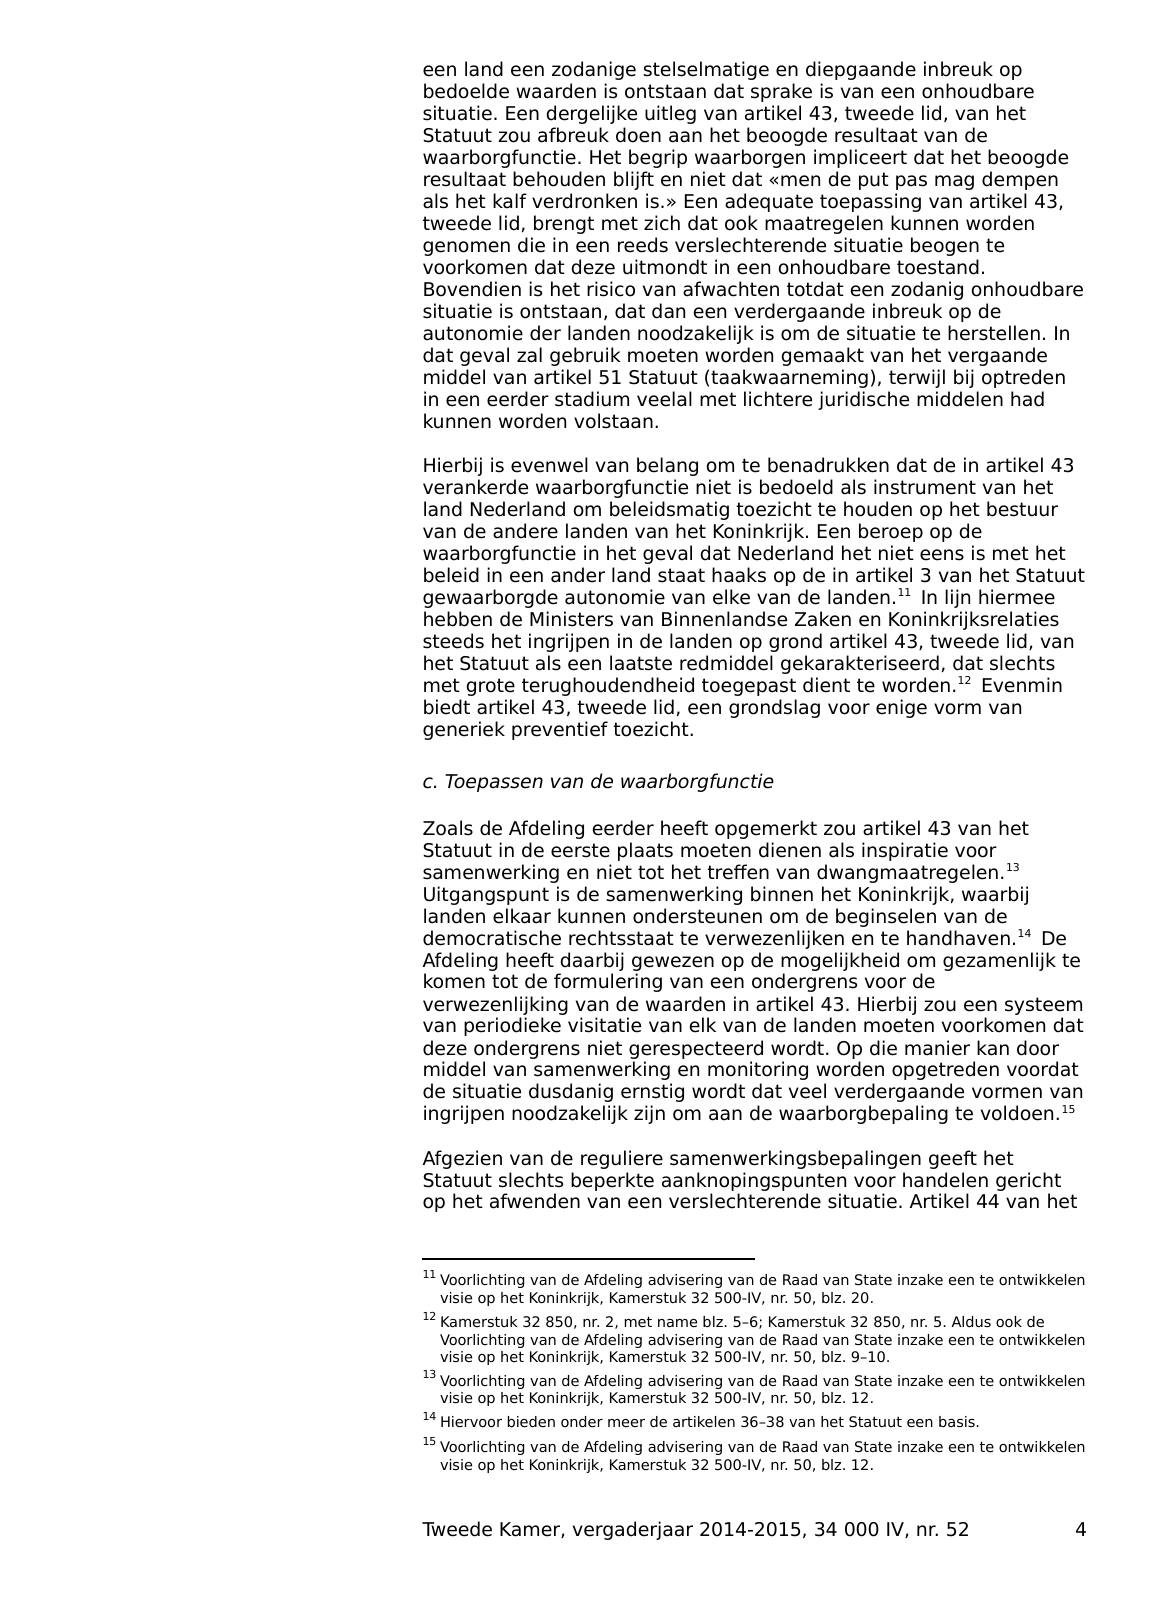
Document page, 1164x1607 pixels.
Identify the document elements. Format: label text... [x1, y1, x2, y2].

text Afgezien van de reguliere samenwerkingsbepalingen geeft het Statuut slechts beperkte aanknopingspunten voor handelen gericht op het afwenden van een verslechterende situatie. Artikel 44 van het [422, 1147, 1087, 1213]
text Kamerstuk 32 850, nr. 2, met name blz. 5–6; Kamerstuk 32 850, nr. 5. Aldus ook de Voorlichting van de Afdeling advisering van de Raad van State inzake een te ontwikkelen visie op het Koninkrijk, Kamerstuk 32 500-IV, nr. 50, blz. 9–10. [422, 1310, 1087, 1366]
text Hiervoor bieden onder meer de artikelen 36–38 van het Statuut een basis. [422, 1410, 1087, 1432]
text een land een zodanige stelselmatige en diepgaande inbreuk op bedoelde waarden is ontstaan dat sprake is van een onhoudbare situatie. Een dergelijke uitleg van artikel 43, tweede lid, van het Statuut zou afbreuk doen aan het beoogde resultaat van de waarborgfunctie. Het begrip waarborgen impliceert dat het beoogde resultaat behouden blijft en niet dat «men de put pas mag dempen als het kalf verdronken is.» Een adequate toepassing van artikel 43, tweede lid, brengt met zich dat ook maatregelen kunnen worden genomen die in een reeds verslechterende situatie beogen te voorkomen dat deze uitmondt in een onhoudbare toestand. Bovendien is het risico van afwachten totdat een zodanig onhoudbare situatie is ontstaan, dat dan een verdergaande inbreuk op de autonomie der landen noodzakelijk is om de situatie te herstellen. In dat geval zal gebruik moeten worden gemaakt van het vergaande middel van artikel 51 Statuut (taakwaarneming), terwijl bij optreden in een eerder stadium veelal met lichtere juridische middelen had kunnen worden volstaan. [422, 59, 1087, 433]
text Zoals de Afdeling eerder heeft opgemerkt zou artikel 43 van het Statuut in de eerste plaats moeten dienen als inspiratie voor samenwerking en niet tot het treffen van dwangmaatregelen. Uitgangspunt is de samenwerking binnen het Koninkrijk, waarbij landen elkaar kunnen ondersteunen om de beginselen van de democratische rechtsstaat te verwezenlijken en te handhaven. De Afdeling heeft daarbij gewezen op de mogelijkheid om gezamenlijk te komen tot de formulering van een ondergrens voor de verwezenlijking van de waarden in artikel 43. Hierbij zou een systeem van periodieke visitatie van elk van de landen moeten voorkomen dat deze ondergrens niet gerespecteerd wordt. Op die manier kan door middel van samenwerking en monitoring worden opgetreden voordat de situatie dusdanig ernstig wordt dat veel verdergaande vormen van ingrijpen noodzakelijk zijn om aan de waarborgbepaling te voldoen. [422, 818, 1087, 1125]
text Voorlichting van de Afdeling advisering van de Raad van State inzake een te ontwikkelen visie op het Koninkrijk, Kamerstuk 32 500-IV, nr. 50, blz. 12. [422, 1368, 1087, 1407]
subtitle c. Toepassen van de waarborgfunctie [422, 771, 1087, 793]
text Voorlichting van de Afdeling advisering van de Raad van State inzake een te ontwikkelen visie op het Koninkrijk, Kamerstuk 32 500-IV, nr. 50, blz. 20. [422, 1268, 1087, 1307]
text Hierbij is evenwel van belang om te benadrukken dat de in artikel 43 verankerde waarborgfunctie niet is bedoeld als instrument van het land Nederland om beleidsmatig toezicht te houden op het bestuur van de andere landen van het Koninkrijk. Een beroep op de waarborgfunctie in het geval dat Nederland het niet eens is met het beleid in een ander land staat haaks op de in artikel 3 van het Statuut gewaarborgde autonomie van elke van de landen. In lijn hiermee hebben de Ministers van Binnenlandse Zaken en Koninkrijksrelaties steeds het ingrijpen in de landen op grond artikel 43, tweede lid, van het Statuut als een laatste redmiddel gekarakteriseerd, dat slechts met grote terughoudendheid toegepast dient te worden. Evenmin biedt artikel 43, tweede lid, een grondslag voor enige vorm van generiek preventief toezicht. [422, 455, 1087, 741]
text Voorlichting van de Afdeling advisering van de Raad van State inzake een te ontwikkelen visie op het Koninkrijk, Kamerstuk 32 500-IV, nr. 50, blz. 12. [422, 1435, 1087, 1474]
